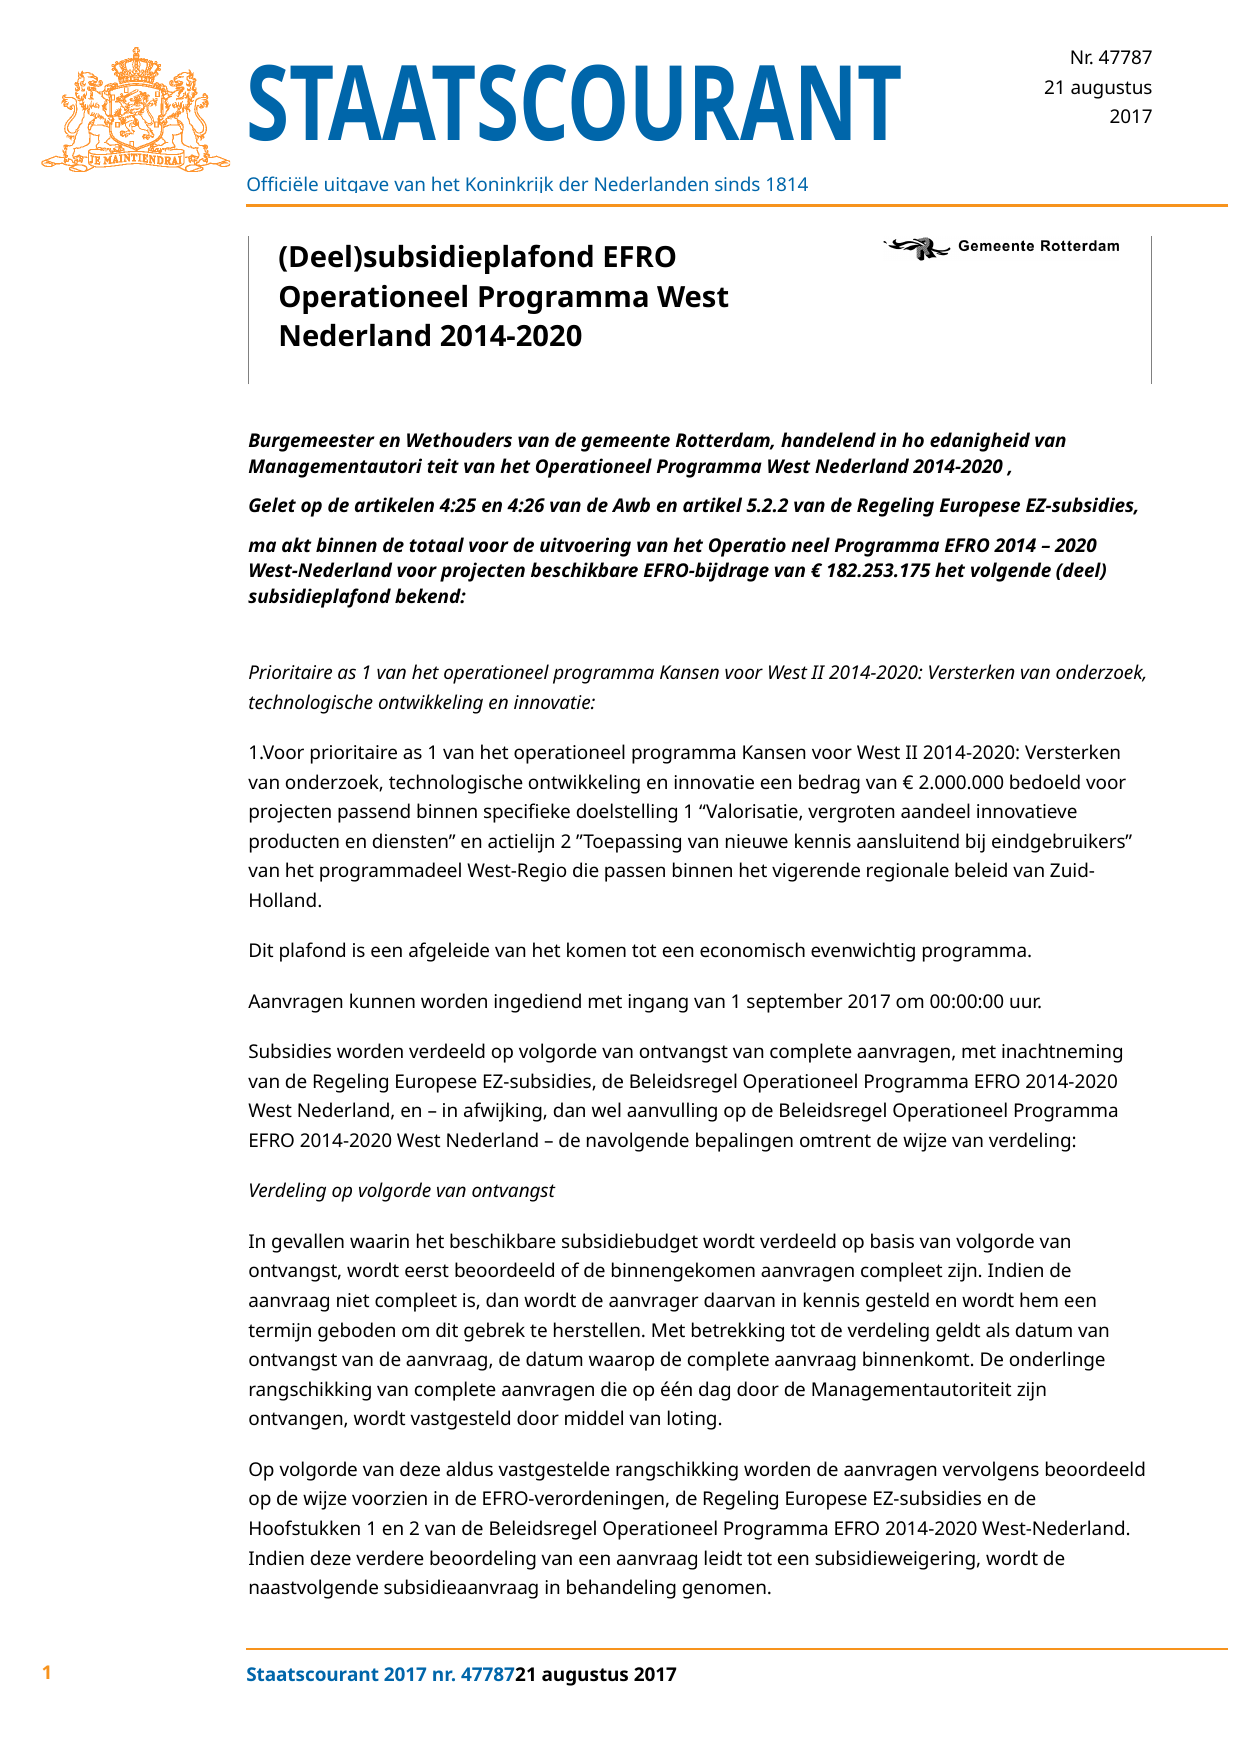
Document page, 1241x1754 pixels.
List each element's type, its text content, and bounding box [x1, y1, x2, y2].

text Gelet op de artikelen 4:25 en 4:26 van de Awb en artikel 5.2.2 van de Regeling Europese EZ-subsidies, [248, 492, 1152, 518]
text Op volgorde van deze aldus vastgestelde rangschikking worden de aanvragen vervolgens beoordeeld op de wijze voorzien in de EFRO-verordeningen, de Regeling Europese EZ-subsidies en de Hoofstukken 1 en 2 van de Beleidsregel Operationeel Programma EFRO 2014-2020 West-Nederland. Indien deze verdere beoordeling van een aanvraag leidt tot een subsidieweigering, wordt de naastvolgende subsidieaanvraag in behandeling genomen. [248, 1456, 1152, 1600]
picture [41, 47, 231, 172]
text Aanvragen kunnen worden ingediend met ingang van 1 september 2017 om 00:00:00 uur. [248, 988, 1152, 1014]
text Prioritaire as 1 van het operationeel programma Kansen voor West II 2014-2020: Versterken van onderzoek, technologische ontwikkeling en innovatie: [248, 659, 1152, 715]
text Burgemeester en Wethouders van de gemeente Rotterdam, handelend in ho edanigheid van Managementautori teit van het Operationeel Programma West Nederland 2014-2020 , [248, 427, 1152, 479]
text Subsidies worden verdeeld op volgorde van ontvangst van complete aanvragen, met inachtneming van de Regeling Europese EZ-subsidies, de Beleidsregel Operationeel Programma EFRO 2014-2020 West Nederland, en – in afwijking, dan wel aanvulling op de Beleidsregel Operationeel Programma EFRO 2014-2020 West Nederland – de navolgende bepalingen omtrent de wijze van verdeling: [248, 1038, 1152, 1153]
table_header [850, 236, 1151, 384]
table_header (Deel)subsidieplafond EFRO Operationeel Programma West Nederland 2014-2020 [249, 236, 850, 384]
text In gevallen waarin het beschikbare subsidiebudget wordt verdeeld op basis van volgorde van ontvangst, wordt eerst beoordeeld of de binnengekomen aanvragen compleet zijn. Indien de aanvraag niet compleet is, dan wordt de aanvrager daarvan in kennis gesteld en wordt hem een termijn geboden om dit gebrek te herstellen. Met betrekking tot de verdeling geldt als datum van ontvangst van de aanvraag, de datum waarop de complete aanvraag binnenkomt. De onderlinge rangschikking van complete aanvragen die op één dag door de Managementautoriteit zijn ontvangen, wordt vastgesteld door middel van loting. [248, 1228, 1152, 1431]
text ma akt binnen de totaal voor de uitvoering van het Operatio neel Programma EFRO 2014 – 2020 West-Nederland voor projecten beschikbare EFRO-bijdrage van € 182.253.175 het volgende (deel) subsidieplafond bekend: [248, 532, 1152, 609]
text Verdeling op volgorde van ontvangst [248, 1178, 1152, 1203]
picture [882, 236, 1119, 261]
text Dit plafond is een afgeleide van het komen tot een economisch evenwichtig programma. [248, 938, 1152, 963]
text 1.Voor prioritaire as 1 van het operationeel programma Kansen voor West II 2014-2020: Versterken van onderzoek, technologische ontwikkeling en innovatie een bedrag van € 2.000.000 bedoeld voor projecten passend binnen specifieke doelstelling 1 “Valorisatie, vergroten aandeel innovatieve producten en diensten” en actielijn 2 ”Toepassing van nieuwe kennis aansluitend bij eindgebruikers” van het programmadeel West-Regio die passen binnen het vigerende regionale beleid van Zuid-Holland. [248, 739, 1152, 913]
